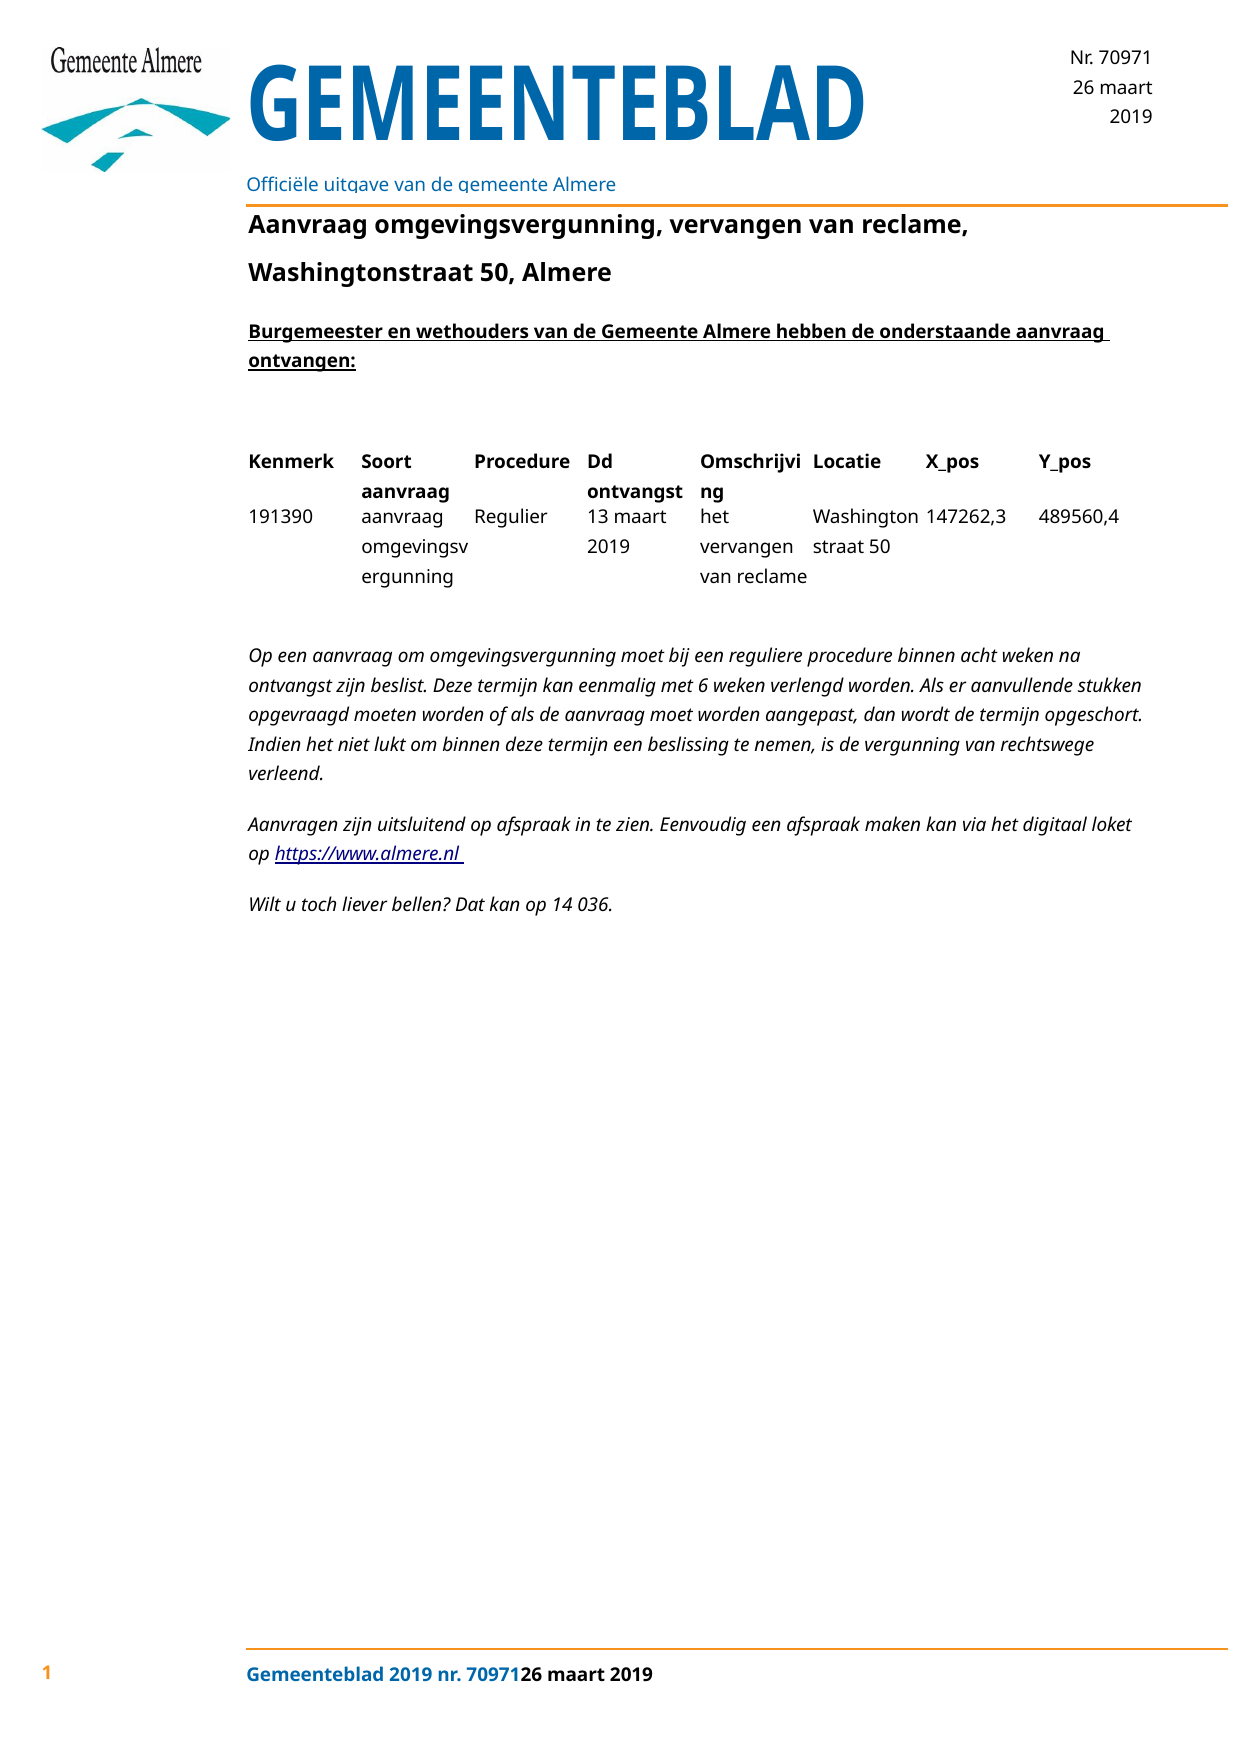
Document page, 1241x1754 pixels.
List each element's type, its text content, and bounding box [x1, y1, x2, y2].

table_header X_pos [926, 449, 1038, 504]
table_header Y_pos [1039, 449, 1152, 504]
table_cell 191390 [248, 504, 361, 589]
table_header Kenmerk [248, 449, 361, 504]
table_cell Regulier [474, 504, 587, 589]
text Aanvragen zijn uitsluitend op afspraak in te zien. Eenvoudig een afspraak maken kan via het digitaal loket op https://www.almere.nl [248, 811, 1152, 866]
table_cell 13 maart 2019 [587, 504, 700, 589]
table_cell 147262,3 [926, 504, 1038, 589]
table_cell Washingtonstraat 50 [813, 504, 926, 589]
table_cell het vervangen van reclame [700, 504, 813, 589]
table_header Locatie [813, 449, 926, 504]
table_header Soort aanvraag [361, 449, 474, 504]
table_header Procedure [474, 449, 587, 504]
table_cell aanvraag omgevingsvergunning [361, 504, 474, 589]
table_cell 489560,4 [1039, 504, 1152, 589]
text Aanvraag omgevingsvergunning, vervangen van reclame, Washingtonstraat 50, Almere [248, 207, 1152, 288]
text Burgemeester en wethouders van de Gemeente Almere hebben de onderstaande aanvraag ontvangen: [248, 318, 1152, 373]
text Op een aanvraag om omgevingsvergunning moet bij een reguliere procedure binnen acht weken na ontvangst zijn beslist. Deze termijn kan eenmalig met 6 weken verlengd worden. Als er aanvullende stukken opgevraagd moeten worden of als de aanvraag moet worden aangepast, dan wordt de termijn opgeschort. Indien het niet lukt om binnen deze termijn een beslissing te nemen, is de vergunning van rechtswege verleend. [248, 642, 1152, 786]
picture [41, 47, 231, 172]
table_header Omschrijving [700, 449, 813, 504]
text Wilt u toch liever bellen? Dat kan op 14 036. [248, 891, 1152, 917]
table_header Dd ontvangst [587, 449, 700, 504]
